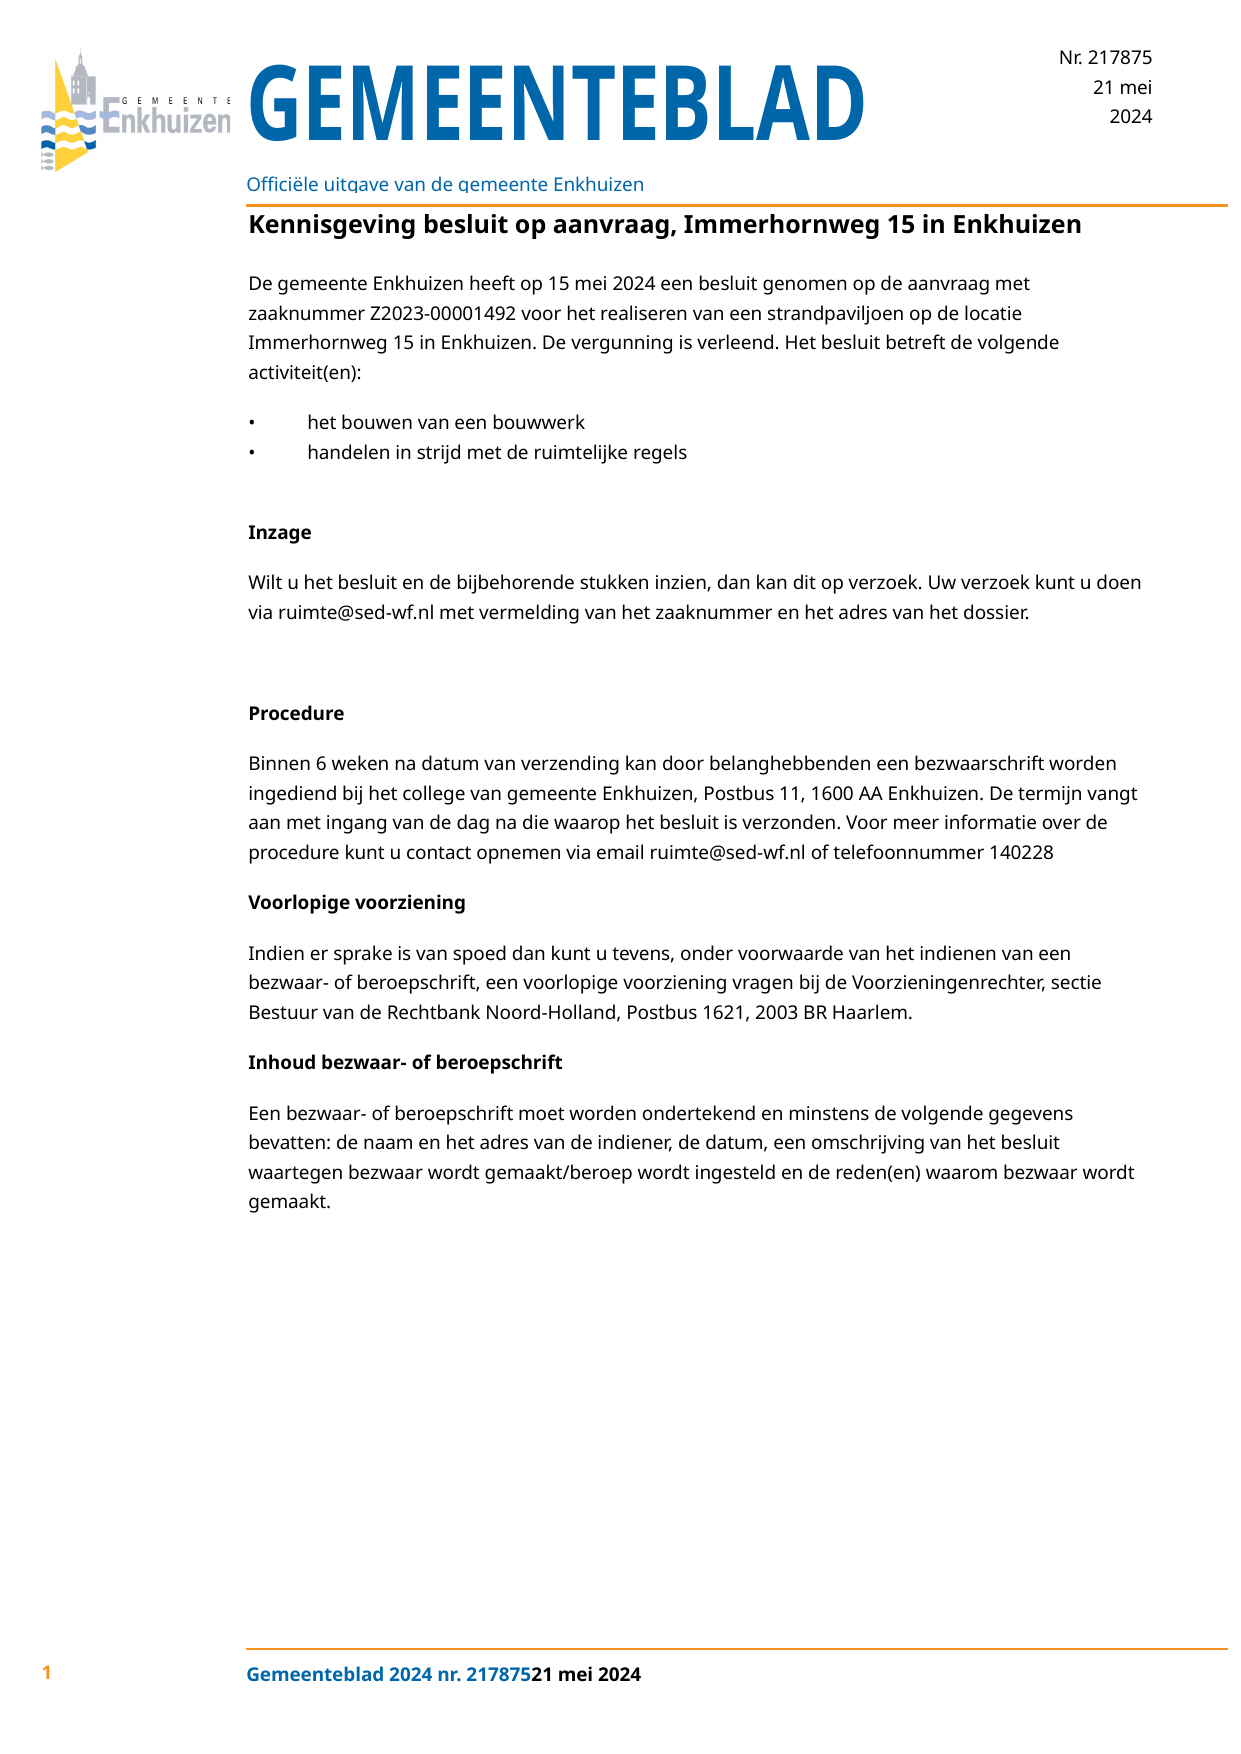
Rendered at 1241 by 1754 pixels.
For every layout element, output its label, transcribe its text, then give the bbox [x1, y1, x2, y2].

text Wilt u het besluit en de bijbehorende stukken inzien, dan kan dit op verzoek. Uw verzoek kunt u doen via ruimte@sed-wf.nl met vermelding van het zaaknummer en het adres van het dossier. [248, 569, 1152, 625]
text Inhoud bezwaar- of beroepschrift [248, 1049, 1152, 1075]
text Een bezwaar- of beroepschrift moet worden ondertekend en minstens de volgende gegevens bevatten: de naam en het adres van de indiener, de datum, een omschrijving van het besluit waartegen bezwaar wordt gemaakt/beroep wordt ingesteld en de reden(en) waarom bezwaar wordt gemaakt. [248, 1100, 1152, 1214]
text Inzage [248, 519, 1152, 545]
list het bouwen van een bouwwerk [248, 409, 1152, 435]
list handelen in strijd met de ruimtelijke regels [248, 439, 1152, 465]
text Voorlopige voorziening [248, 889, 1152, 915]
text Kennisgeving besluit op aanvraag, Immerhornweg 15 in Enkhuizen [248, 207, 1152, 241]
text De gemeente Enkhuizen heeft op 15 mei 2024 een besluit genomen op de aanvraag met zaaknummer Z2023-00001492 voor het realiseren van een strandpaviljoen op de locatie Immerhornweg 15 in Enkhuizen. De vergunning is verleend. Het besluit betreft de volgende activiteit(en): [248, 270, 1152, 385]
text Binnen 6 weken na datum van verzending kan door belanghebbenden een bezwaarschrift worden ingediend bij het college van gemeente Enkhuizen, Postbus 11, 1600 AA Enkhuizen. De termijn vangt aan met ingang van de dag na die waarop het besluit is verzonden. Voor meer informatie over de procedure kunt u contact opnemen via email ruimte@sed-wf.nl of telefoonnummer 140228 [248, 750, 1152, 865]
text Indien er sprake is van spoed dan kunt u tevens, onder voorwaarde van het indienen van een bezwaar- of beroepschrift, een voorlopige voorziening vragen bij de Voorzieningenrechter, sectie Bestuur van de Rechtbank Noord-Holland, Postbus 1621, 2003 BR Haarlem. [248, 940, 1152, 1025]
picture [41, 47, 231, 172]
text Procedure [248, 700, 1152, 726]
